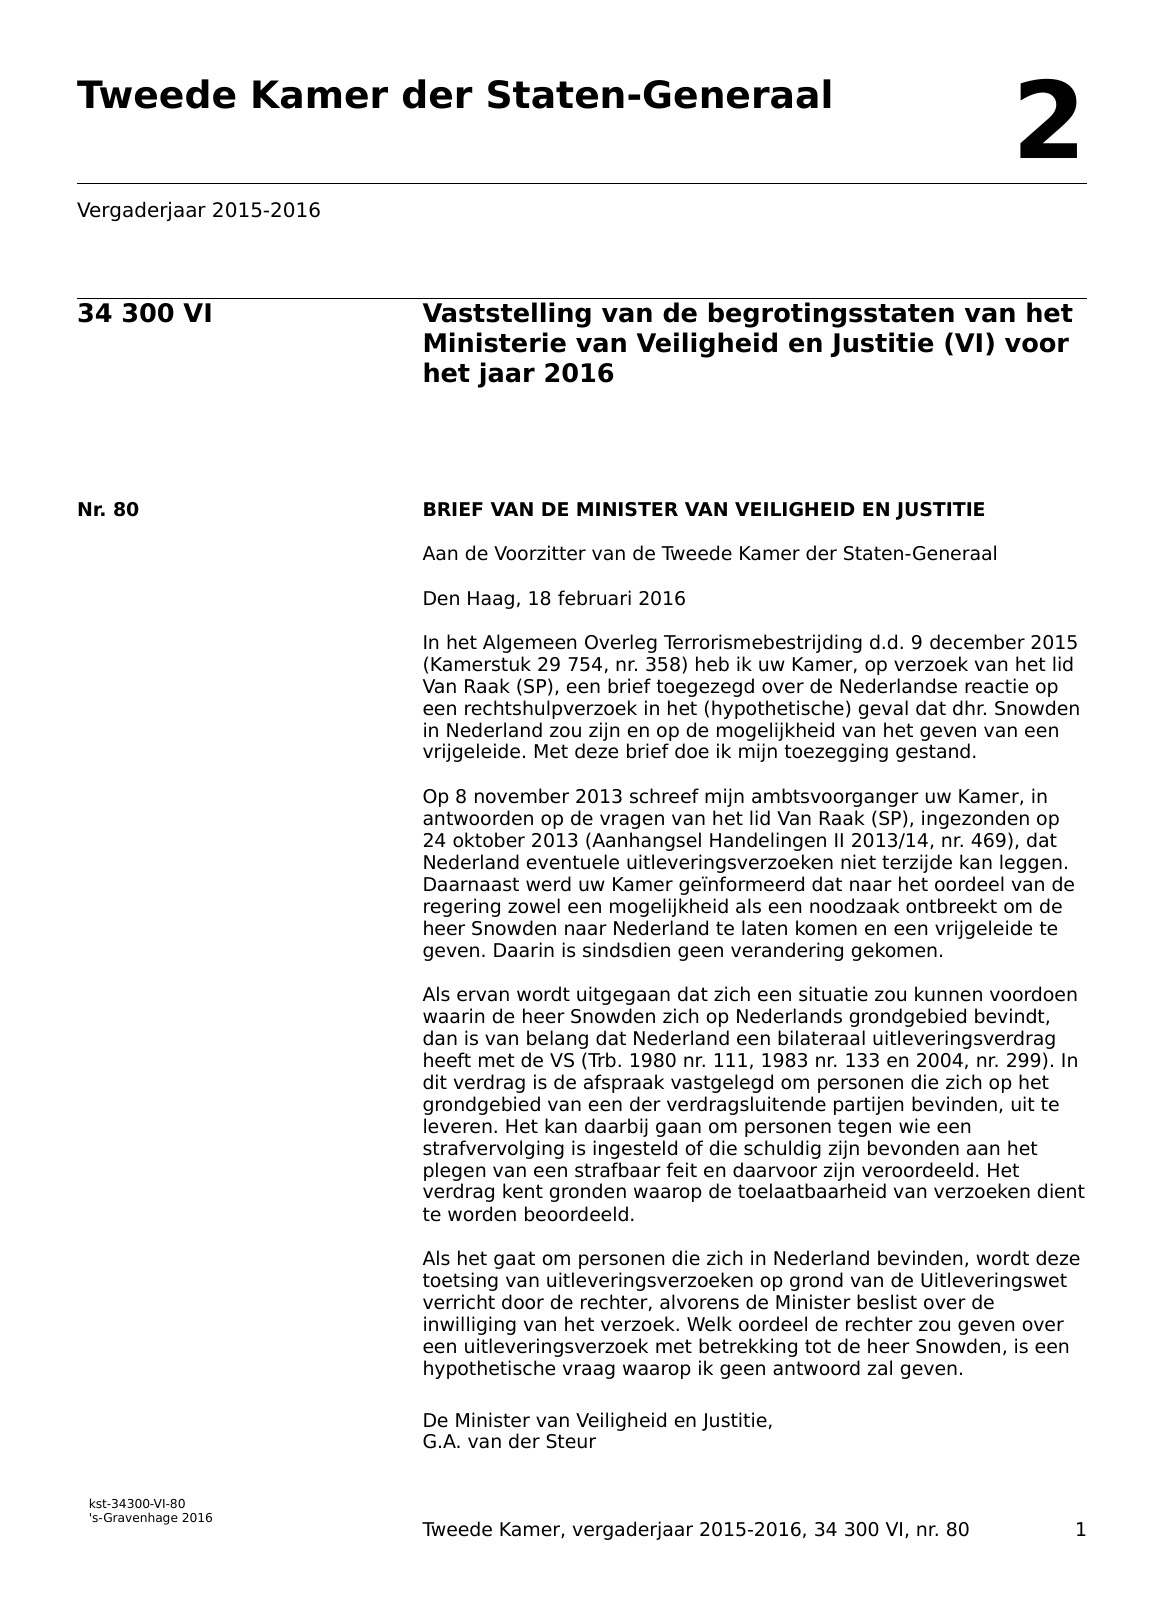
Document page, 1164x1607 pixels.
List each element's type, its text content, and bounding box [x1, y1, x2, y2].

text In het Algemeen Overleg Terrorismebestrijding d.d. 9 december 2015 (Kamerstuk 29 754, nr. 358) heb ik uw Kamer, op verzoek van het lid Van Raak (SP), een brief toegezegd over de Nederlandse reactie op een rechtshulpverzoek in het (hypothetische) geval dat dhr. Snowden in Nederland zou zijn en op de mogelijkheid van het geven van een vrijgeleide. Met deze brief doe ik mijn toezegging gestand. [422, 632, 1087, 763]
text Als het gaat om personen die zich in Nederland bevinden, wordt deze toetsing van uitleveringsverzoeken op grond van de Uitleveringswet verricht door de rechter, alvorens de Minister beslist over de inwilliging van het verzoek. Welk oordeel de rechter zou geven over een uitleveringsverzoek met betrekking tot de heer Snowden, is een hypothetische vraag waarop ik geen antwoord zal geven. [422, 1248, 1087, 1379]
text 's-Gravenhage 2016 [88, 1511, 323, 1525]
text Aan de Voorzitter van de Tweede Kamer der Staten-Generaal [422, 543, 1087, 565]
table_header Tweede Kamer der Staten-Generaal [77, 59, 886, 183]
subtitle 34 300 VI Vaststelling van de begrotingsstaten van het Ministerie van Veiligheid en Justitie (VI) voor het jaar 2016 [77, 299, 1087, 388]
table_header 2 [886, 59, 1087, 183]
text Den Haag, 18 februari 2016 [422, 587, 1087, 609]
text Op 8 november 2013 schreef mijn ambtsvoorganger uw Kamer, in antwoorden op de vragen van het lid Van Raak (SP), ingezonden op 24 oktober 2013 (Aanhangsel Handelingen II 2013/14, nr. 469), dat Nederland eventuele uitleveringsverzoeken niet terzijde kan leggen. Daarnaast werd uw Kamer geïnformeerd dat naar het oordeel van de regering zowel een mogelijkheid als een noodzaak ontbreekt om de heer Snowden naar Nederland te laten komen en een vrijgeleide te geven. Daarin is sindsdien geen verandering gekomen. [422, 786, 1087, 961]
text Als ervan wordt uitgegaan dat zich een situatie zou kunnen voordoen waarin de heer Snowden zich op Nederlands grondgebied bevindt, dan is van belang dat Nederland een bilateraal uitleveringsverdrag heeft met de VS (Trb. 1980 nr. 111, 1983 nr. 133 en 2004, nr. 299). In dit verdrag is de afspraak vastgelegd om personen die zich op het grondgebied van een der verdragsluitende partijen bevinden, uit te leveren. Het kan daarbij gaan om personen tegen wie een strafvervolging is ingesteld of die schuldig zijn bevonden aan het plegen van een strafbaar feit en daarvoor zijn veroordeeld. Het verdrag kent gronden waarop de toelaatbaarheid van verzoeken dient te worden beoordeeld. [422, 984, 1087, 1225]
text De Minister van Veiligheid en Justitie, G.A. van der Steur [422, 1409, 1087, 1453]
subtitle Nr. 80 BRIEF VAN DE MINISTER VAN VEILIGHEID EN JUSTITIE [77, 499, 1087, 521]
text kst-34300-VI-80 [88, 1497, 323, 1511]
table_cell Vergaderjaar 2015-2016 [77, 184, 1087, 298]
